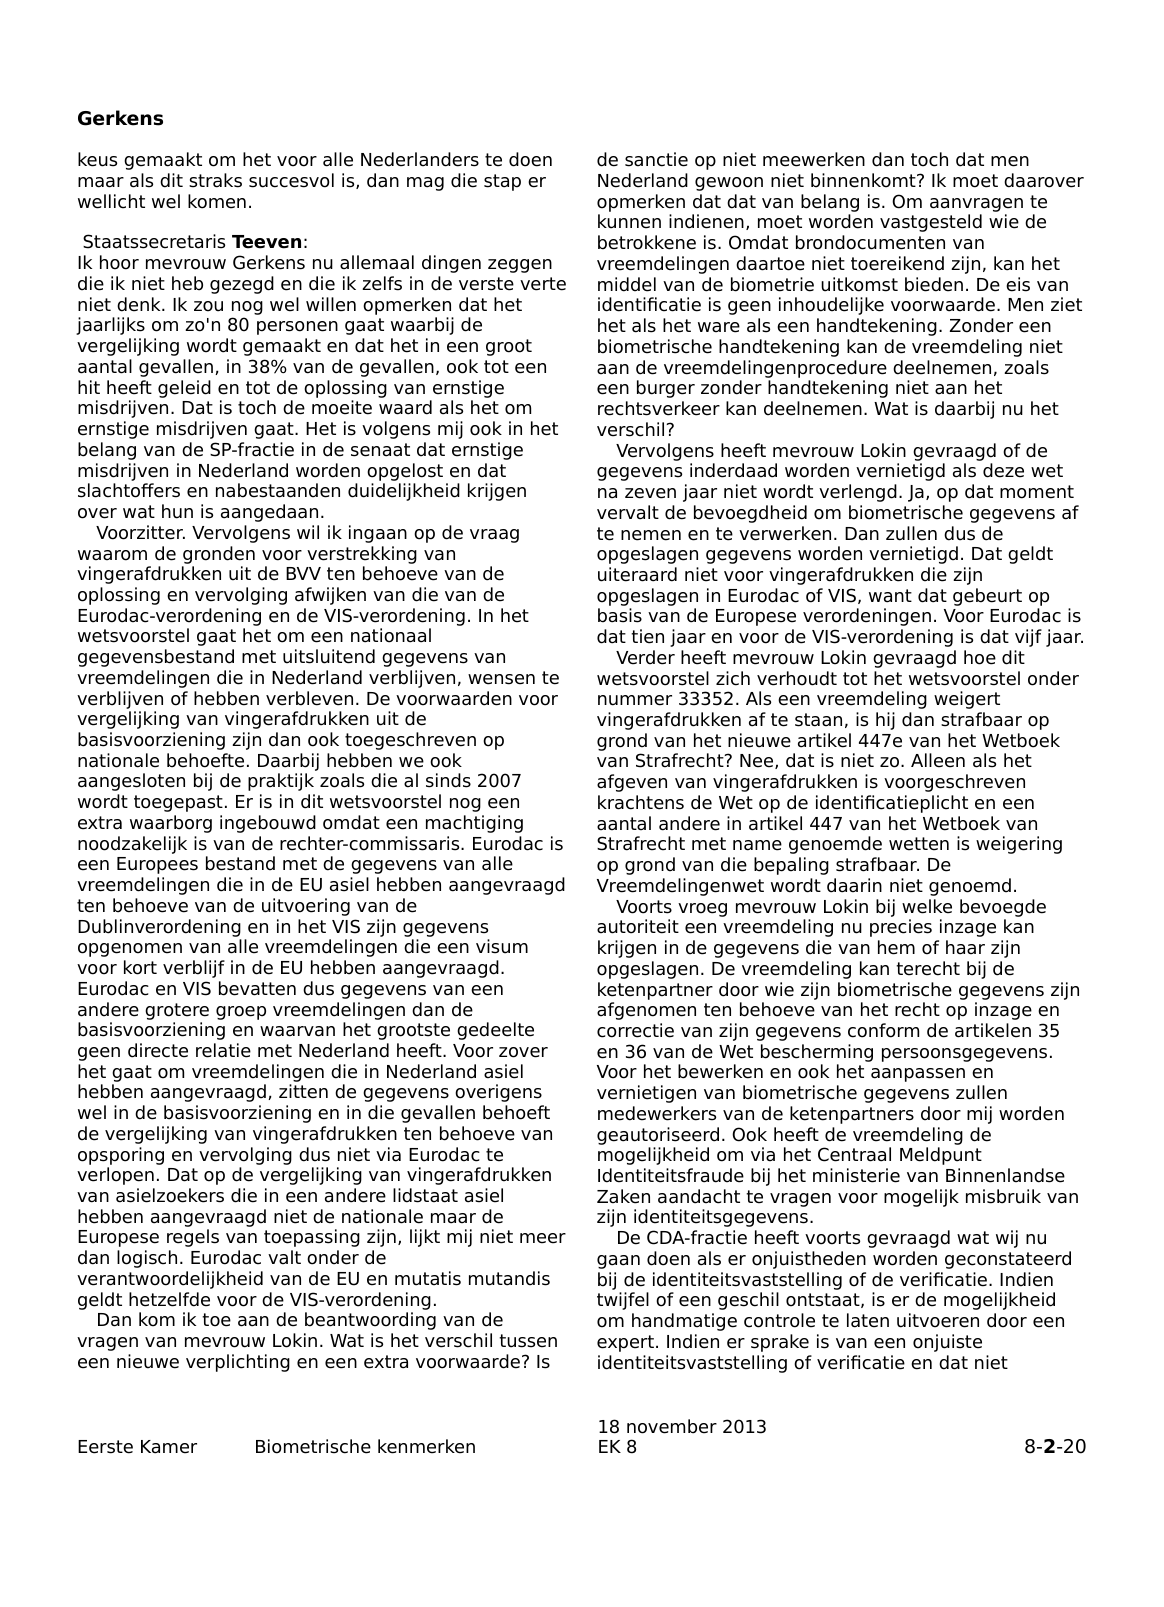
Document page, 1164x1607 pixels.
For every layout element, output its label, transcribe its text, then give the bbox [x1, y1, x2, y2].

text Voorzitter. Vervolgens wil ik ingaan op de vraag waarom de gronden voor verstrekking van vingerafdrukken uit de BVV ten behoeve van de oplossing en vervolging afwijken van die van de Eurodac-verordening en de VIS-verordening. In het wetsvoorstel gaat het om een nationaal gegevensbestand met uitsluitend gegevens van vreemdelingen die in Nederland verblijven, wensen te verblijven of hebben verbleven. De voorwaarden voor vergelijking van vingerafdrukken uit de basisvoorziening zijn dan ook toegeschreven op nationale behoefte. Daarbij hebben we ook aangesloten bij de praktijk zoals die al sinds 2007 wordt toegepast. Er is in dit wetsvoorstel nog een extra waarborg ingebouwd omdat een machtiging noodzakelijk is van de rechter-commissaris. Eurodac is een Europees bestand met de gegevens van alle vreemdelingen die in de EU asiel hebben aangevraagd ten behoeve van de uitvoering van de Dublinverordening en in het VIS zijn gegevens opgenomen van alle vreemdelingen die een visum voor kort verblijf in de EU hebben aangevraagd. Eurodac en VIS bevatten dus gegevens van een andere grotere groep vreemdelingen dan de basisvoorziening en waarvan het grootste gedeelte geen directe relatie met Nederland heeft. Voor zover het gaat om vreemdelingen die in Nederland asiel hebben aangevraagd, zitten de gegevens overigens wel in de basisvoorziening en in die gevallen behoeft de vergelijking van vingerafdrukken ten behoeve van opsporing en vervolging dus niet via Eurodac te verlopen. Dat op de vergelijking van vingerafdrukken van asielzoekers die in een andere lidstaat asiel hebben aangevraagd niet de nationale maar de Europese regels van toepassing zijn, lijkt mij niet meer dan logisch. Eurodac valt onder de verantwoordelijkheid van de EU en mutatis mutandis geldt hetzelfde voor de VIS-verordening. [77, 523, 567, 1310]
text De CDA-fractie heeft voorts gevraagd wat wij nu gaan doen als er onjuistheden worden geconstateerd bij de identiteitsvaststelling of de verificatie. Indien twijfel of een geschil ontstaat, is er de mogelijkheid om handmatige controle te laten uitvoeren door een expert. Indien er sprake is van een onjuiste identiteitsvaststelling of verificatie en dat niet [596, 1228, 1087, 1373]
text keus gemaakt om het voor alle Nederlanders te doen maar als dit straks succesvol is, dan mag die stap er wellicht wel komen. [77, 150, 567, 212]
text Dan kom ik toe aan de beantwoording van de vragen van mevrouw Lokin. Wat is het verschil tussen een nieuwe verplichting en een extra voorwaarde? Is [77, 1310, 567, 1372]
text Staatssecretaris Teeven: [77, 232, 567, 253]
text Voorts vroeg mevrouw Lokin bij welke bevoegde autoriteit een vreemdeling nu precies inzage kan krijgen in de gegevens die van hem of haar zijn opgeslagen. De vreemdeling kan terecht bij de ketenpartner door wie zijn biometrische gegevens zijn afgenomen ten behoeve van het recht op inzage en correctie van zijn gegevens conform de artikelen 35 en 36 van de Wet bescherming persoonsgegevens. Voor het bewerken en ook het aanpassen en vernietigen van biometrische gegevens zullen medewerkers van de ketenpartners door mij worden geautoriseerd. Ook heeft de vreemdeling de mogelijkheid om via het Centraal Meldpunt Identiteitsfraude bij het ministerie van Binnenlandse Zaken aandacht te vragen voor mogelijk misbruik van zijn identiteitsgegevens. [596, 896, 1087, 1228]
text Verder heeft mevrouw Lokin gevraagd hoe dit wetsvoorstel zich verhoudt tot het wetsvoorstel onder nummer 33352. Als een vreemdeling weigert vingerafdrukken af te staan, is hij dan strafbaar op grond van het nieuwe artikel 447e van het Wetboek van Strafrecht? Nee, dat is niet zo. Alleen als het afgeven van vingerafdrukken is voorgeschreven krachtens de Wet op de identificatieplicht en een aantal andere in artikel 447 van het Wetboek van Strafrecht met name genoemde wetten is weigering op grond van die bepaling strafbaar. De Vreemdelingenwet wordt daarin niet genoemd. [596, 648, 1087, 896]
text Ik hoor mevrouw Gerkens nu allemaal dingen zeggen die ik niet heb gezegd en die ik zelfs in de verste verte niet denk. Ik zou nog wel willen opmerken dat het jaarlijks om zo'n 80 personen gaat waarbij de vergelijking wordt gemaakt en dat het in een groot aantal gevallen, in 38% van de gevallen, ook tot een hit heeft geleid en tot de oplossing van ernstige misdrijven. Dat is toch de moeite waard als het om ernstige misdrijven gaat. Het is volgens mij ook in het belang van de SP-fractie in de senaat dat ernstige misdrijven in Nederland worden opgelost en dat slachtoffers en nabestaanden duidelijkheid krijgen over wat hun is aangedaan. [77, 253, 567, 523]
text Vervolgens heeft mevrouw Lokin gevraagd of de gegevens inderdaad worden vernietigd als deze wet na zeven jaar niet wordt verlengd. Ja, op dat moment vervalt de bevoegdheid om biometrische gegevens af te nemen en te verwerken. Dan zullen dus de opgeslagen gegevens worden vernietigd. Dat geldt uiteraard niet voor vingerafdrukken die zijn opgeslagen in Eurodac of VIS, want dat gebeurt op basis van de Europese verordeningen. Voor Eurodac is dat tien jaar en voor de VIS-verordening is dat vijf jaar. [596, 440, 1087, 648]
text de sanctie op niet meewerken dan toch dat men Nederland gewoon niet binnenkomt? Ik moet daarover opmerken dat dat van belang is. Om aanvragen te kunnen indienen, moet worden vastgesteld wie de betrokkene is. Omdat brondocumenten van vreemdelingen daartoe niet toereikend zijn, kan het middel van de biometrie uitkomst bieden. De eis van identificatie is geen inhoudelijke voorwaarde. Men ziet het als het ware als een handtekening. Zonder een biometrische handtekening kan de vreemdeling niet aan de vreemdelingenprocedure deelnemen, zoals een burger zonder handtekening niet aan het rechtsverkeer kan deelnemen. Wat is daarbij nu het verschil? [596, 150, 1087, 440]
